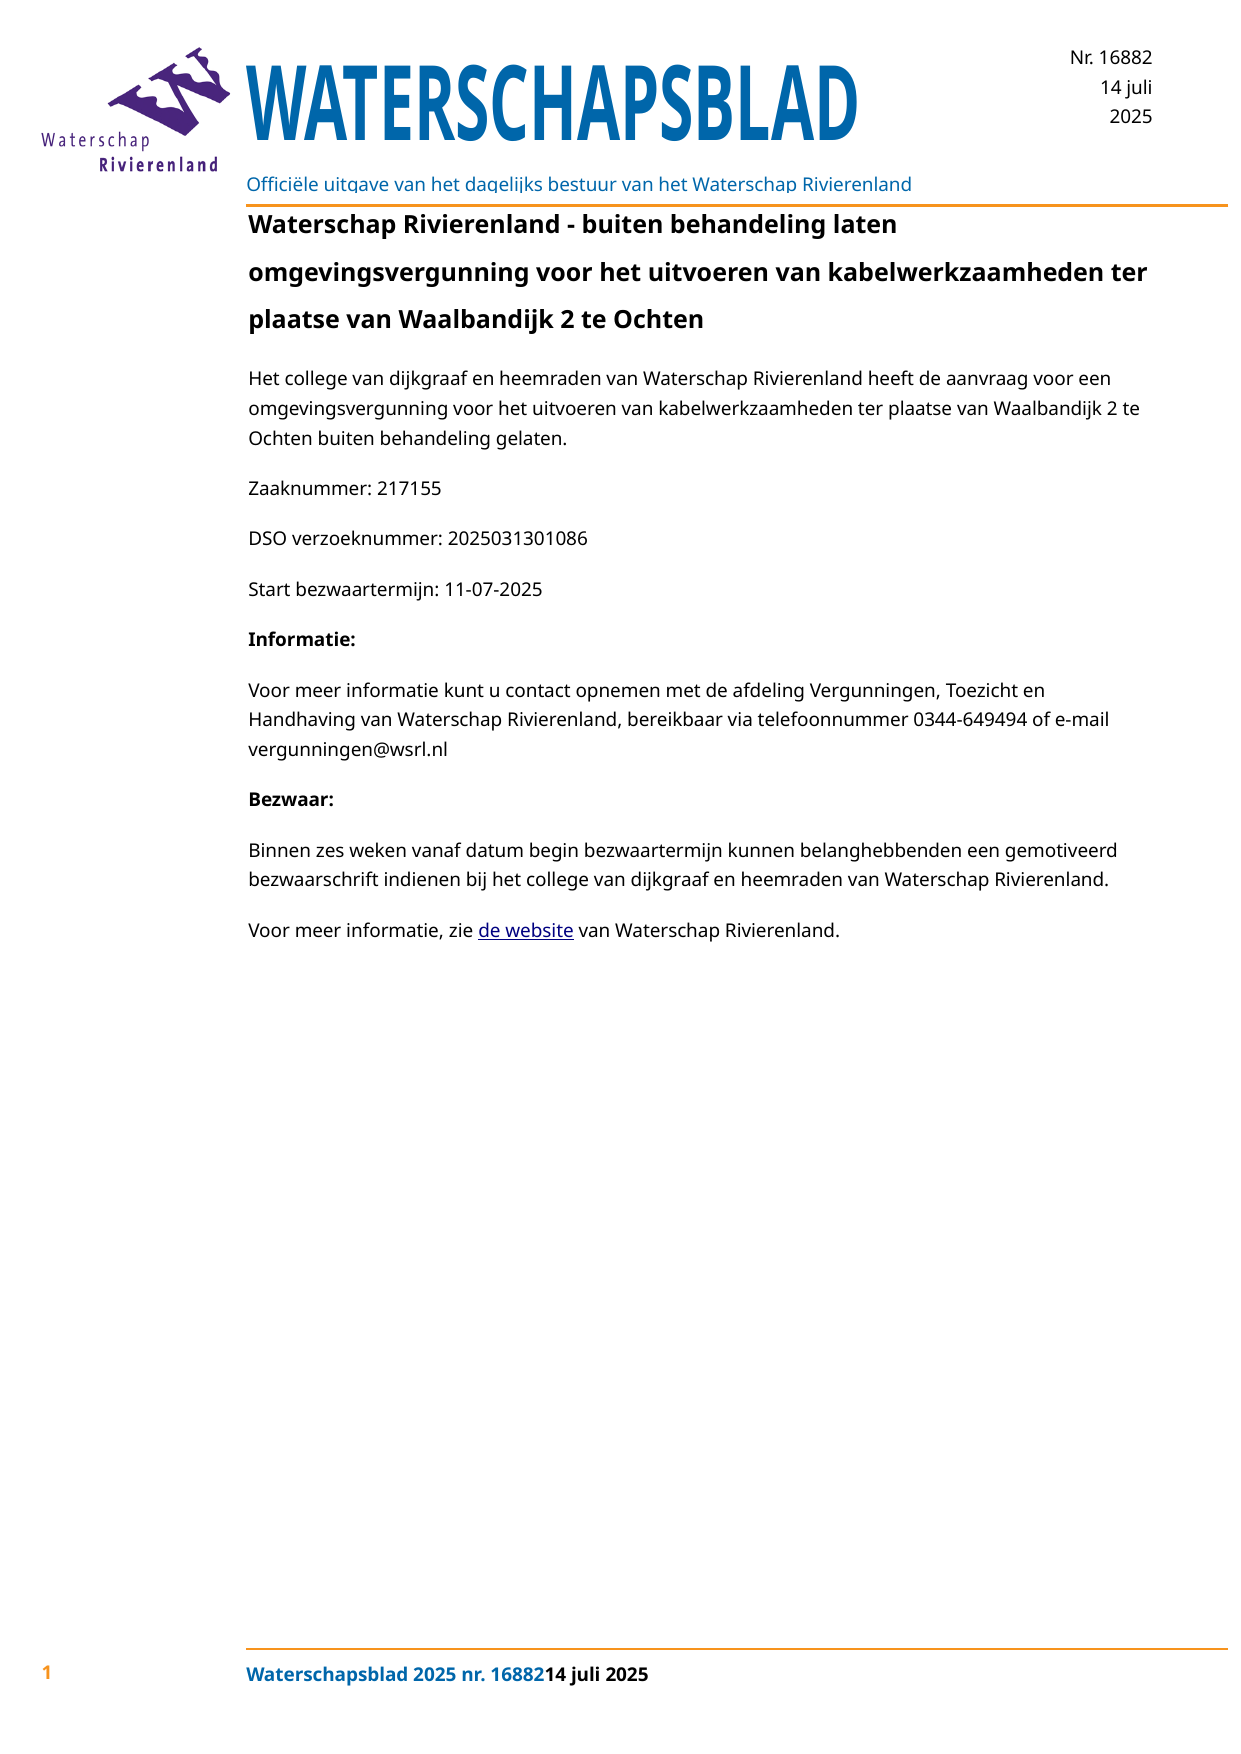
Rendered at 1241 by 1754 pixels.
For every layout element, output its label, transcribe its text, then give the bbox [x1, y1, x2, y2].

text Waterschap Rivierenland - buiten behandeling laten omgevingsvergunning voor het uitvoeren van kabelwerkzaamheden ter plaatse van Waalbandijk 2 te Ochten [248, 207, 1152, 336]
text Start bezwaartermijn: 11-07-2025 [248, 576, 1152, 602]
text DSO verzoeknummer: 2025031301086 [248, 526, 1152, 551]
text Informatie: [248, 626, 1152, 652]
picture [41, 47, 231, 172]
text Voor meer informatie kunt u contact opnemen met de afdeling Vergunningen, Toezicht en Handhaving van Waterschap Rivierenland, bereikbaar via telefoonnummer 0344-649494 of e-mail vergunningen@wsrl.nl [248, 677, 1152, 762]
text Zaaknummer: 217155 [248, 475, 1152, 501]
text Het college van dijkgraaf en heemraden van Waterschap Rivierenland heeft de aanvraag voor een omgevingsvergunning voor het uitvoeren van kabelwerkzaamheden ter plaatse van Waalbandijk 2 te Ochten buiten behandeling gelaten. [248, 366, 1152, 450]
text Binnen zes weken vanaf datum begin bezwaartermijn kunnen belanghebbenden een gemotiveerd bezwaarschrift indienen bij het college van dijkgraaf en heemraden van Waterschap Rivierenland. [248, 837, 1152, 892]
text Bezwaar: [248, 786, 1152, 812]
text Voor meer informatie, zie de website van Waterschap Rivierenland. [248, 917, 1152, 942]
